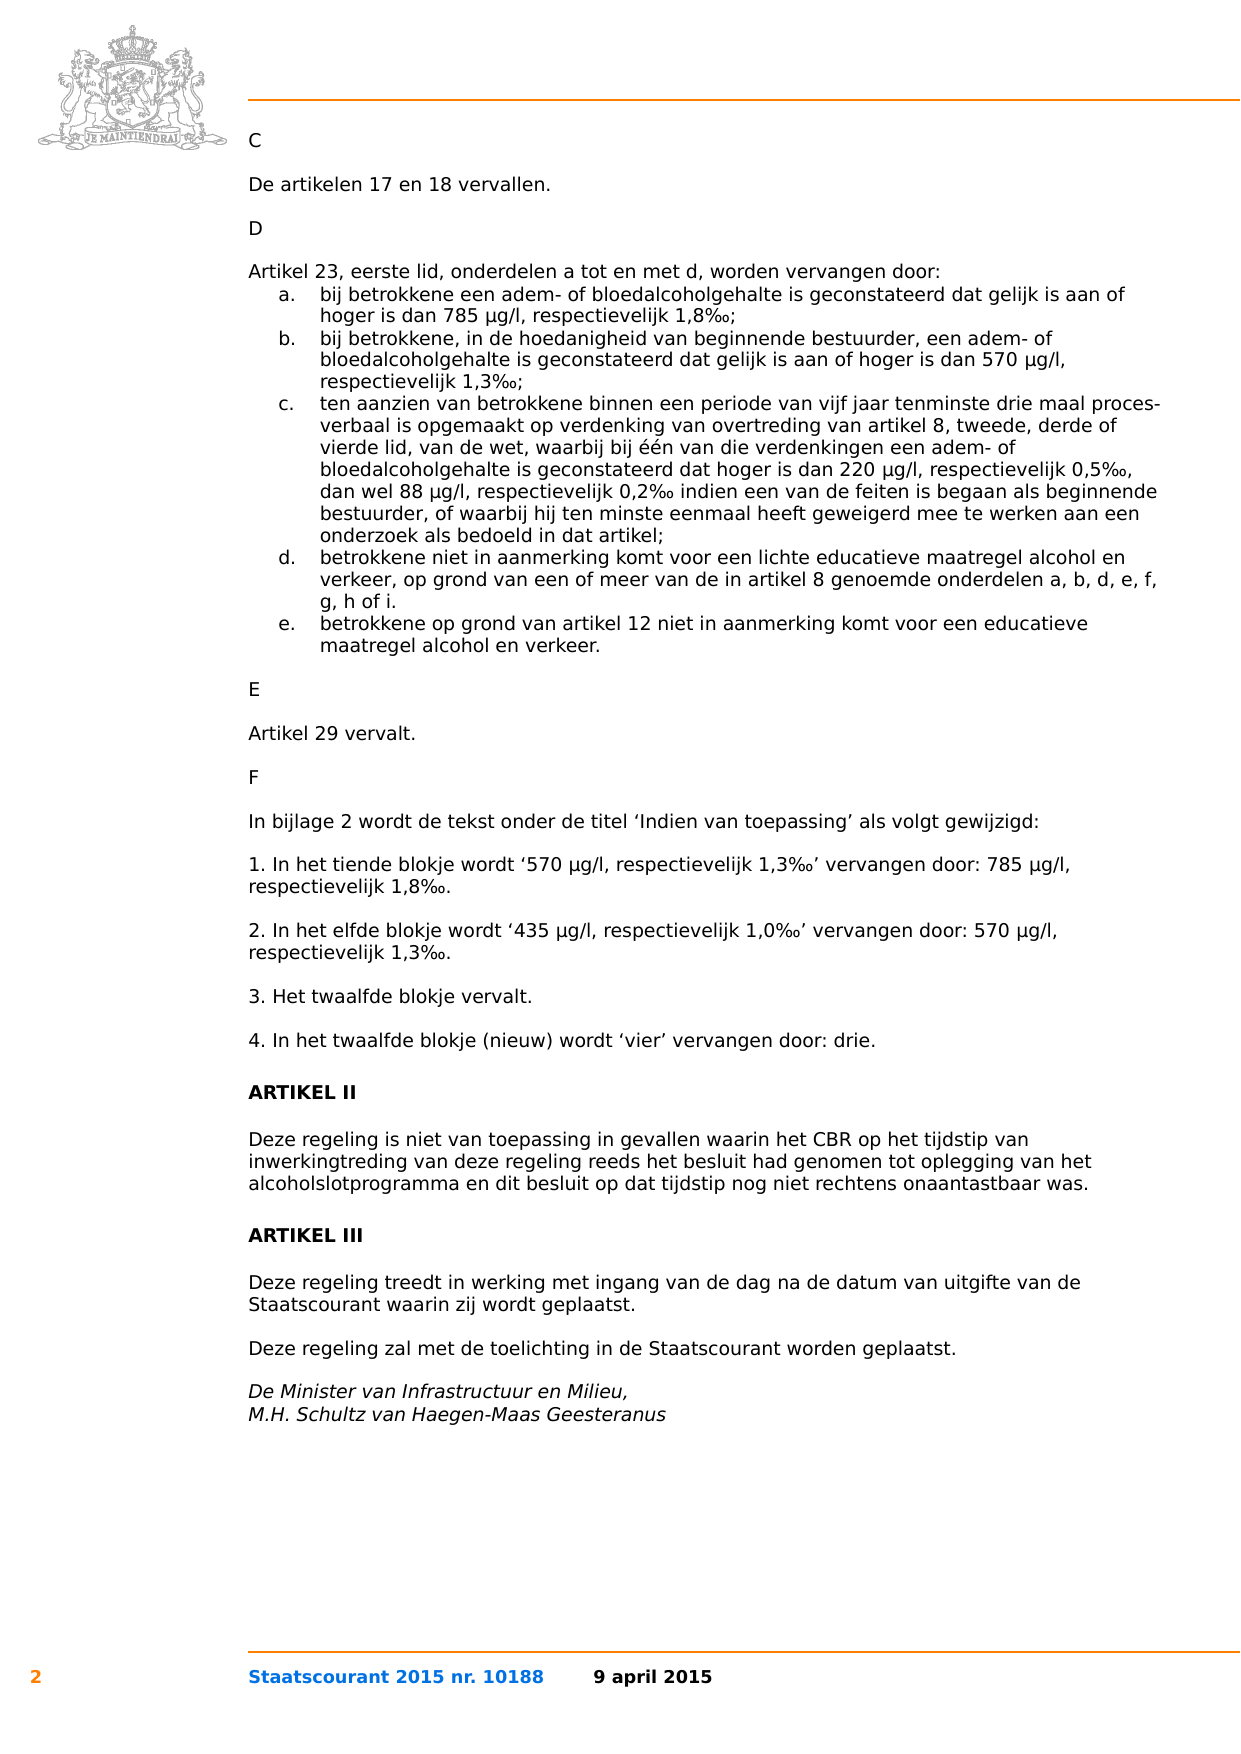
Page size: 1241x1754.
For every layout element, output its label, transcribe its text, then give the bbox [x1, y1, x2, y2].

text b. bij betrokkene, in de hoedanigheid van beginnende bestuurder, een adem- of bloedalcoholgehalte is geconstateerd dat gelijk is aan of hoger is dan 570 µg/l, respectievelijk 1,3‰; [278, 327, 1163, 393]
picture [38, 25, 227, 150]
text Artikel 23, eerste lid, onderdelen a tot en met d, worden vervangen door: [248, 261, 1163, 283]
text De Minister van Infrastructuur en Milieu, M.H. Schultz van Haegen-Maas Geesteranus [248, 1381, 1163, 1425]
text Deze regeling treedt in werking met ingang van de dag na de datum van uitgifte van de Staatscourant waarin zij wordt geplaatst. [248, 1272, 1163, 1316]
text 4. In het twaalfde blokje (nieuw) wordt ‘vier’ vervangen door: drie. [248, 1030, 1163, 1052]
text D [248, 218, 1163, 239]
text Deze regeling is niet van toepassing in gevallen waarin het CBR op het tijdstip van inwerkingtreding van deze regeling reeds het besluit had genomen tot oplegging van het alcoholslotprogramma en dit besluit op dat tijdstip nog niet rechtens onaantastbaar was. [248, 1129, 1163, 1195]
text 2. In het elfde blokje wordt ‘435 µg/l, respectievelijk 1,0‰’ vervangen door: 570 µg/l, respectievelijk 1,3‰. [248, 920, 1163, 964]
text d. betrokkene niet in aanmerking komt voor een lichte educatieve maatregel alcohol en verkeer, op grond van een of meer van de in artikel 8 genoemde onderdelen a, b, d, e, f, g, h of i. [278, 547, 1163, 613]
text a. bij betrokkene een adem- of bloedalcoholgehalte is geconstateerd dat gelijk is aan of hoger is dan 785 µg/l, respectievelijk 1,8‰; [278, 283, 1163, 327]
subtitle ARTIKEL III [248, 1225, 1163, 1247]
text C [248, 130, 1163, 152]
text Artikel 29 vervalt. [248, 723, 1163, 745]
text c. ten aanzien van betrokkene binnen een periode van vijf jaar tenminste drie maal proces-verbaal is opgemaakt op verdenking van overtreding van artikel 8, tweede, derde of vierde lid, van de wet, waarbij bij één van die verdenkingen een adem- of bloedalcoholgehalte is geconstateerd dat hoger is dan 220 µg/l, respectievelijk 0,5‰, dan wel 88 µg/l, respectievelijk 0,2‰ indien een van de feiten is begaan als beginnende bestuurder, of waarbij hij ten minste eenmaal heeft geweigerd mee te werken aan een onderzoek als bedoeld in dat artikel; [278, 393, 1163, 547]
text Deze regeling zal met de toelichting in de Staatscourant worden geplaatst. [248, 1338, 1163, 1359]
subtitle ARTIKEL II [248, 1082, 1163, 1104]
text E [248, 679, 1163, 701]
text In bijlage 2 wordt de tekst onder de titel ‘Indien van toepassing’ als volgt gewijzigd: [248, 811, 1163, 832]
text F [248, 767, 1163, 789]
text 1. In het tiende blokje wordt ‘570 µg/l, respectievelijk 1,3‰’ vervangen door: 785 µg/l, respectievelijk 1,8‰. [248, 854, 1163, 898]
text e. betrokkene op grond van artikel 12 niet in aanmerking komt voor een educatieve maatregel alcohol en verkeer. [278, 613, 1163, 657]
text 3. Het twaalfde blokje vervalt. [248, 986, 1163, 1008]
text De artikelen 17 en 18 vervallen. [248, 174, 1163, 196]
